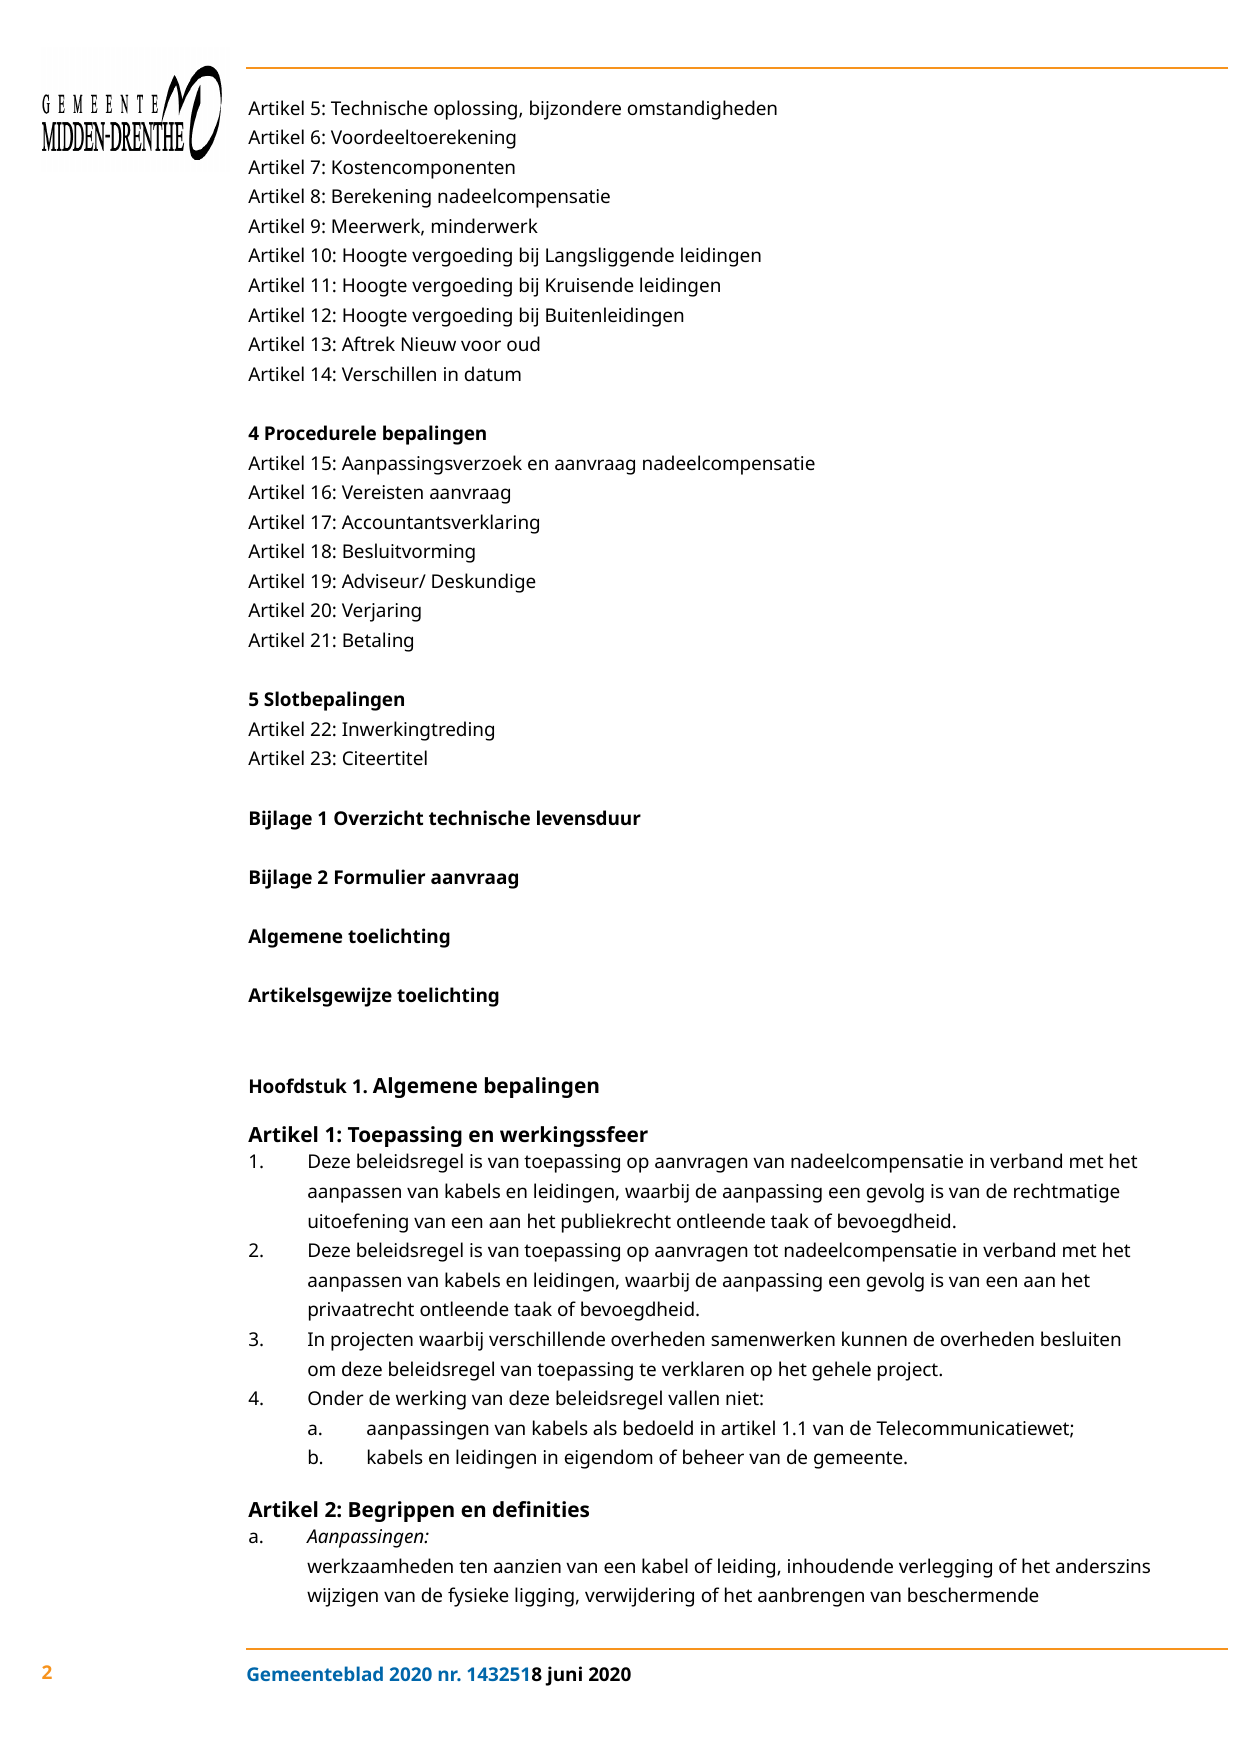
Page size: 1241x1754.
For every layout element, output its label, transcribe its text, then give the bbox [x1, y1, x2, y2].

text Artikel 15: Aanpassingsverzoek en aanvraag nadeelcompensatie [248, 450, 1152, 476]
text Artikel 10: Hoogte vergoeding bij Langsliggende leidingen [248, 243, 1152, 268]
list Deze beleidsregel is van toepassing op aanvragen tot nadeelcompensatie in verband met het aanpassen van kabels en leidingen, waarbij de aanpassing een gevolg is van een aan het privaatrecht ontleende taak of bevoegdheid. [248, 1237, 1152, 1322]
text Artikel 6: Voordeeltoerekening [248, 124, 1152, 150]
text Artikel 8: Berekening nadeelcompensatie [248, 183, 1152, 209]
list aanpassingen van kabels als bedoeld in artikel 1.1 van de Telecommunicatiewet; [307, 1415, 1152, 1441]
text Artikel 16: Vereisten aanvraag [248, 479, 1152, 505]
text Artikel 19: Adviseur/ Deskundige [248, 568, 1152, 594]
list werkzaamheden ten aanzien van een kabel of leiding, inhoudende verlegging of het anderszins wijzigen van de fysieke ligging, verwijdering of het aanbrengen van beschermende [248, 1553, 1152, 1608]
text 5 Slotbepalingen [248, 686, 1152, 712]
text Bijlage 1 Overzicht technische levensduur [248, 805, 1152, 831]
text Artikel 11: Hoogte vergoeding bij Kruisende leidingen [248, 272, 1152, 298]
list In projecten waarbij verschillende overheden samenwerken kunnen de overheden besluiten om deze beleidsregel van toepassing te verklaren op het gehele project. [248, 1326, 1152, 1382]
text Bijlage 2 Formulier aanvraag [248, 864, 1152, 890]
text Artikel 7: Kostencomponenten [248, 154, 1152, 180]
text Artikel 14: Verschillen in datum [248, 361, 1152, 387]
list Aanpassingen: [248, 1523, 1152, 1549]
text Artikel 2: Begrippen en definities [248, 1495, 1152, 1523]
text Artikel 23: Citeertitel [248, 746, 1152, 771]
text Artikelsgewijze toelichting [248, 982, 1152, 1008]
text Artikel 9: Meerwerk, minderwerk [248, 213, 1152, 239]
text Artikel 5: Technische oplossing, bijzondere omstandigheden [248, 95, 1152, 121]
text Artikel 22: Inwerkingtreding [248, 716, 1152, 742]
text Hoofdstuk 1. Algemene bepalingen [248, 1071, 1152, 1099]
picture [41, 47, 231, 172]
text Artikel 12: Hoogte vergoeding bij Buitenleidingen [248, 302, 1152, 328]
list Onder de werking van deze beleidsregel vallen niet: [248, 1385, 1152, 1411]
text Artikel 17: Accountantsverklaring [248, 509, 1152, 535]
text Artikel 13: Aftrek Nieuw voor oud [248, 331, 1152, 357]
list Deze beleidsregel is van toepassing op aanvragen van nadeelcompensatie in verband met het aanpassen van kabels en leidingen, waarbij de aanpassing een gevolg is van de rechtmatige uitoefening van een aan het publiekrecht ontleende taak of bevoegdheid. [248, 1149, 1152, 1234]
text Algemene toelichting [248, 923, 1152, 949]
text Artikel 20: Verjaring [248, 598, 1152, 623]
text Artikel 21: Betaling [248, 627, 1152, 653]
text Artikel 18: Besluitvorming [248, 538, 1152, 564]
text Artikel 1: Toepassing en werkingssfeer [248, 1120, 1152, 1149]
text 4 Procedurele bepalingen [248, 420, 1152, 446]
list kabels en leidingen in eigendom of beheer van de gemeente. [307, 1444, 1152, 1470]
